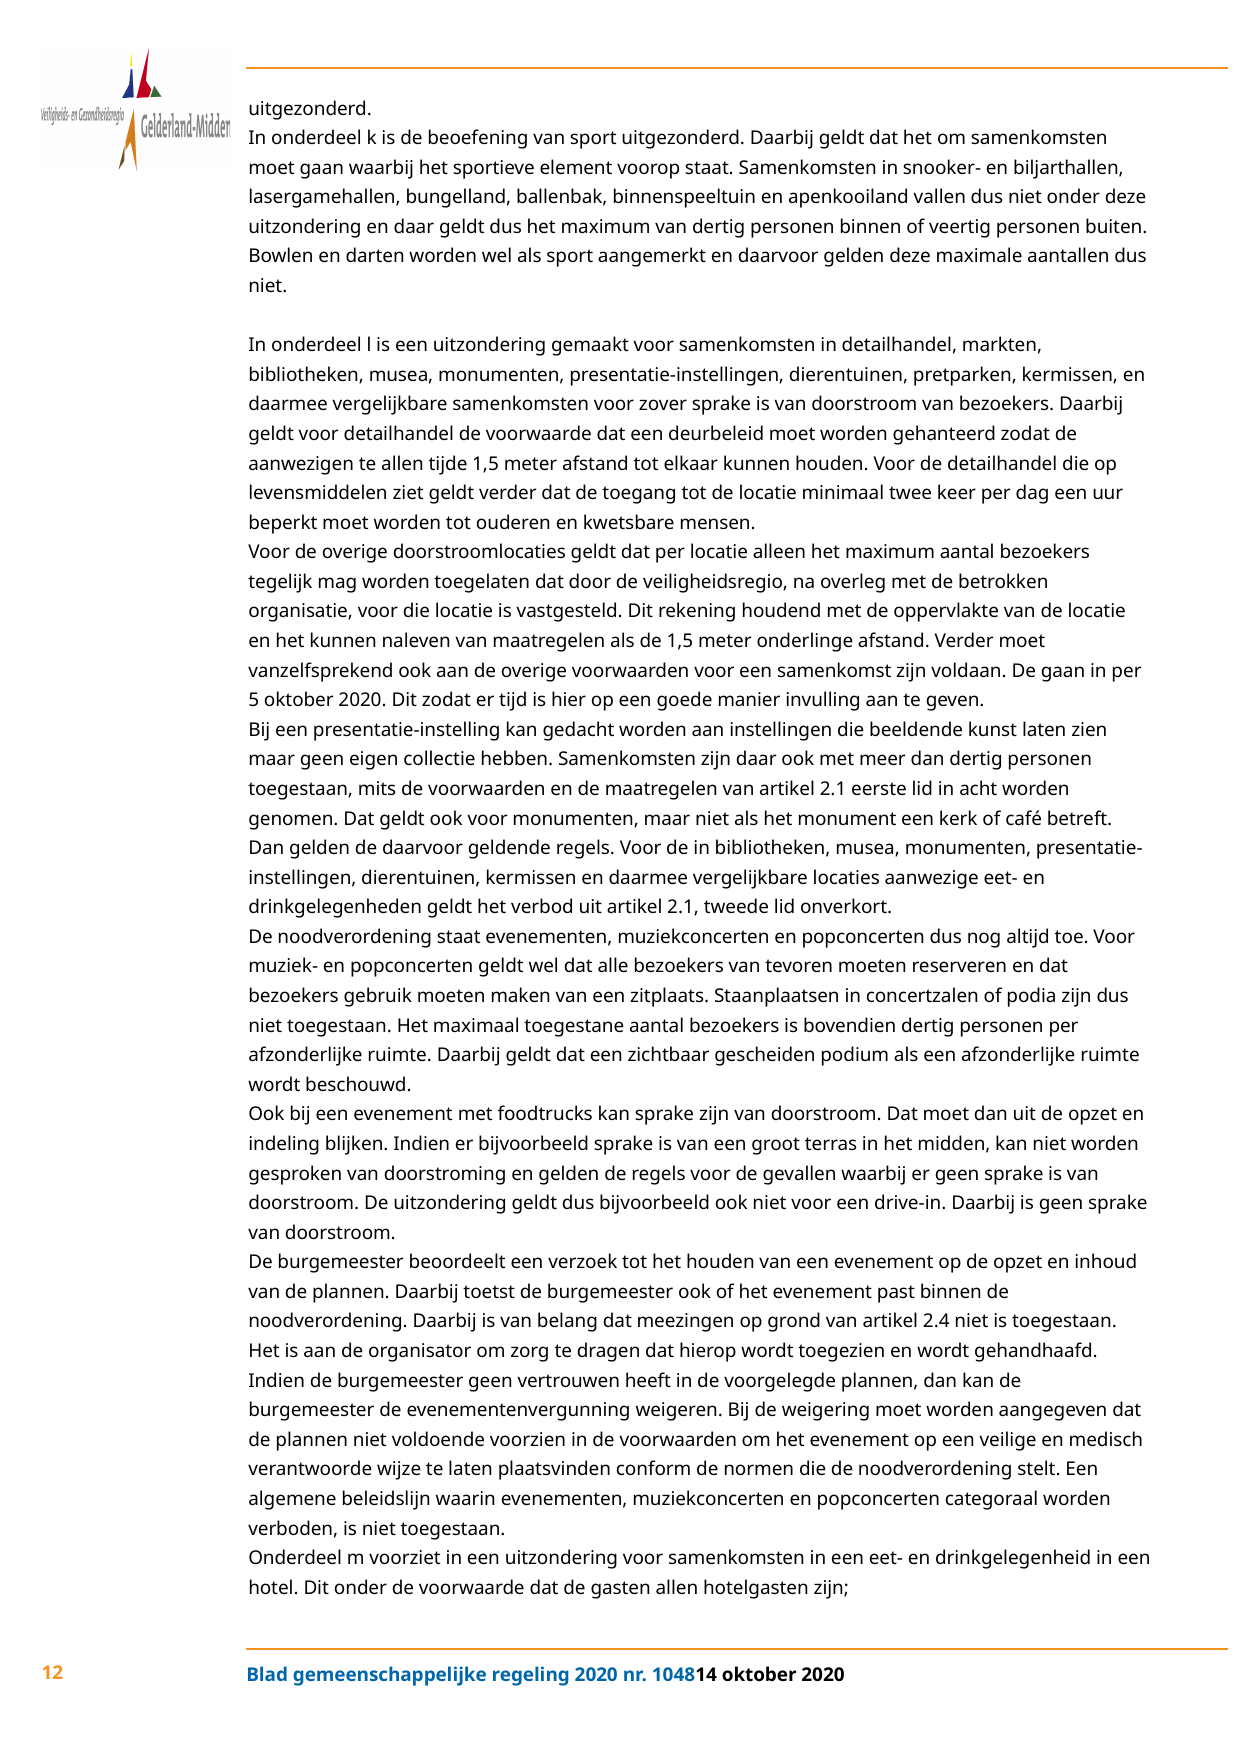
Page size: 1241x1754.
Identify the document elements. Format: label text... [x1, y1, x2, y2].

text Indien de burgemeester geen vertrouwen heeft in de voorgelegde plannen, dan kan de burgemeester de evenementenvergunning weigeren. Bij de weigering moet worden aangegeven dat de plannen niet voldoende voorzien in de voorwaarden om het evenement op een veilige en medisch verantwoorde wijze te laten plaatsvinden conform de normen die de noodverordening stelt. Een algemene beleidslijn waarin evenementen, muziekconcerten en popconcerten categoraal worden verboden, is niet toegestaan. [248, 1367, 1152, 1541]
text In onderdeel k is de beoefening van sport uitgezonderd. Daarbij geldt dat het om samenkomsten moet gaan waarbij het sportieve element voorop staat. Samenkomsten in snooker- en biljarthallen, lasergamehallen, bungelland, ballenbak, binnenspeeltuin en apenkooiland vallen dus niet onder deze uitzondering en daar geldt dus het maximum van dertig personen binnen of veertig personen buiten. Bowlen en darten worden wel als sport aangemerkt en daarvoor gelden deze maximale aantallen dus niet. [248, 124, 1152, 298]
text In onderdeel l is een uitzondering gemaakt voor samenkomsten in detailhandel, markten, bibliotheken, musea, monumenten, presentatie-instellingen, dierentuinen, pretparken, kermissen, en daarmee vergelijkbare samenkomsten voor zover sprake is van doorstroom van bezoekers. Daarbij geldt voor detailhandel de voorwaarde dat een deurbeleid moet worden gehanteerd zodat de aanwezigen te allen tijde 1,5 meter afstand tot elkaar kunnen houden. Voor de detailhandel die op levensmiddelen ziet geldt verder dat de toegang tot de locatie minimaal twee keer per dag een uur beperkt moet worden tot ouderen en kwetsbare mensen. [248, 331, 1152, 535]
text uitgezonderd. [248, 95, 1152, 121]
text Ook bij een evenement met foodtrucks kan sprake zijn van doorstroom. Dat moet dan uit de opzet en indeling blijken. Indien er bijvoorbeeld sprake is van een groot terras in het midden, kan niet worden gesproken van doorstroming en gelden de regels voor de gevallen waarbij er geen sprake is van doorstroom. De uitzondering geldt dus bijvoorbeeld ook niet voor een drive-in. Daarbij is geen sprake van doorstroom. [248, 1101, 1152, 1245]
text De burgemeester beoordeelt een verzoek tot het houden van een evenement op de opzet en inhoud van de plannen. Daarbij toetst de burgemeester ook of het evenement past binnen de noodverordening. Daarbij is van belang dat meezingen op grond van artikel 2.4 niet is toegestaan. Het is aan de organisator om zorg te dragen dat hierop wordt toegezien en wordt gehandhaafd. [248, 1248, 1152, 1363]
text De noodverordening staat evenementen, muziekconcerten en popconcerten dus nog altijd toe. Voor muziek- en popconcerten geldt wel dat alle bezoekers van tevoren moeten reserveren en dat bezoekers gebruik moeten maken van een zitplaats. Staanplaatsen in concertzalen of podia zijn dus niet toegestaan. Het maximaal toegestane aantal bezoekers is bovendien dertig personen per afzonderlijke ruimte. Daarbij geldt dat een zichtbaar gescheiden podium als een afzonderlijke ruimte wordt beschouwd. [248, 923, 1152, 1097]
picture [41, 47, 231, 172]
text Bij een presentatie-instelling kan gedacht worden aan instellingen die beeldende kunst laten zien maar geen eigen collectie hebben. Samenkomsten zijn daar ook met meer dan dertig personen toegestaan, mits de voorwaarden en de maatregelen van artikel 2.1 eerste lid in acht worden genomen. Dat geldt ook voor monumenten, maar niet als het monument een kerk of café betreft. Dan gelden de daarvoor geldende regels. Voor de in bibliotheken, musea, monumenten, presentatie-instellingen, dierentuinen, kermissen en daarmee vergelijkbare locaties aanwezige eet- en drinkgelegenheden geldt het verbod uit artikel 2.1, tweede lid onverkort. [248, 716, 1152, 919]
text Onderdeel m voorziet in een uitzondering voor samenkomsten in een eet- en drinkgelegenheid in een hotel. Dit onder de voorwaarde dat de gasten allen hotelgasten zijn; [248, 1544, 1152, 1600]
text Voor de overige doorstroomlocaties geldt dat per locatie alleen het maximum aantal bezoekers tegelijk mag worden toegelaten dat door de veiligheidsregio, na overleg met de betrokken organisatie, voor die locatie is vastgesteld. Dit rekening houdend met de oppervlakte van de locatie en het kunnen naleven van maatregelen als de 1,5 meter onderlinge afstand. Verder moet vanzelfsprekend ook aan de overige voorwaarden voor een samenkomst zijn voldaan. De gaan in per 5 oktober 2020. Dit zodat er tijd is hier op een goede manier invulling aan te geven. [248, 538, 1152, 712]
